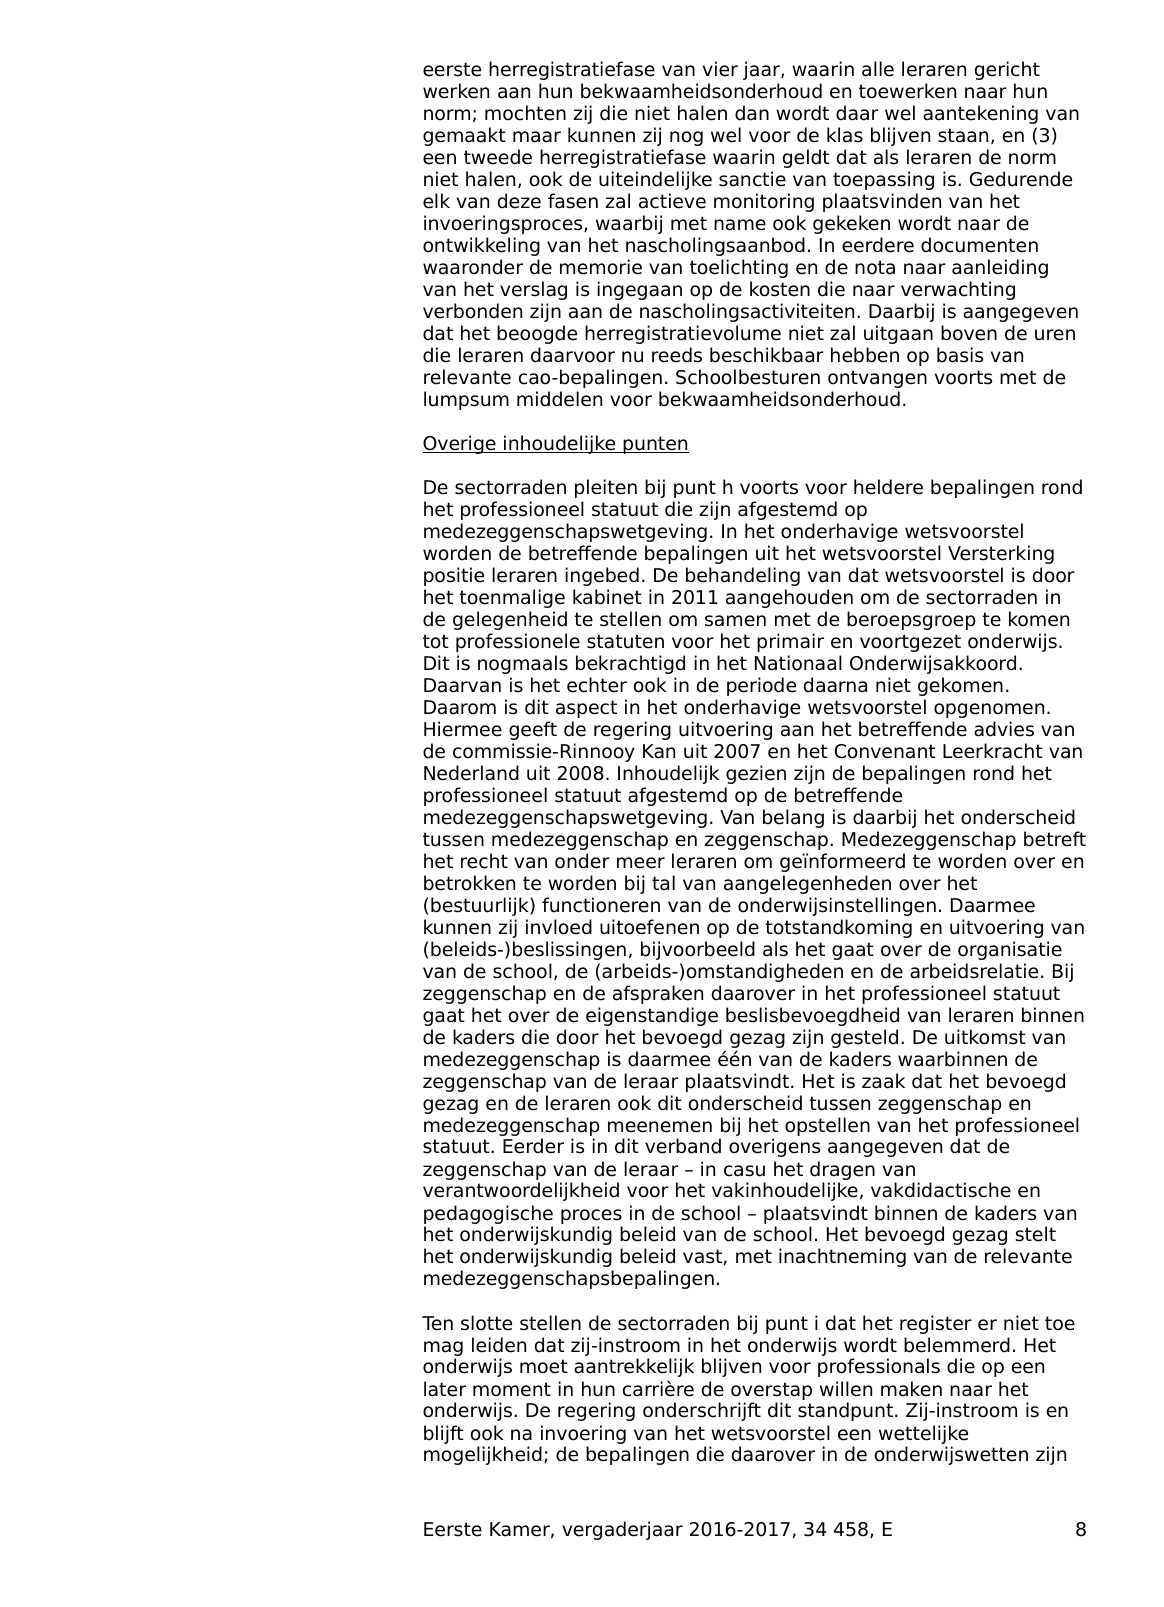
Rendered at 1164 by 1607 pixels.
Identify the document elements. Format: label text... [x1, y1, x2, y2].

text De sectorraden pleiten bij punt h voorts voor heldere bepalingen rond het professioneel statuut die zijn afgestemd op medezeggenschapswetgeving. In het onderhavige wetsvoorstel worden de betreffende bepalingen uit het wetsvoorstel Versterking positie leraren ingebed. De behandeling van dat wetsvoorstel is door het toenmalige kabinet in 2011 aangehouden om de sectorraden in de gelegenheid te stellen om samen met de beroepsgroep te komen tot professionele statuten voor het primair en voortgezet onderwijs. Dit is nogmaals bekrachtigd in het Nationaal Onderwijsakkoord. Daarvan is het echter ook in de periode daarna niet gekomen. Daarom is dit aspect in het onderhavige wetsvoorstel opgenomen. Hiermee geeft de regering uitvoering aan het betreffende advies van de commissie-Rinnooy Kan uit 2007 en het Convenant Leerkracht van Nederland uit 2008. Inhoudelijk gezien zijn de bepalingen rond het professioneel statuut afgestemd op de betreffende medezeggenschapswetgeving. Van belang is daarbij het onderscheid tussen medezeggenschap en zeggenschap. Medezeggenschap betreft het recht van onder meer leraren om geïnformeerd te worden over en betrokken te worden bij tal van aangelegenheden over het (bestuurlijk) functioneren van de onderwijsinstellingen. Daarmee kunnen zij invloed uitoefenen op de totstandkoming en uitvoering van (beleids-)beslissingen, bijvoorbeeld als het gaat over de organisatie van de school, de (arbeids-)omstandigheden en de arbeidsrelatie. Bij zeggenschap en de afspraken daarover in het professioneel statuut gaat het over de eigenstandige beslisbevoegdheid van leraren binnen de kaders die door het bevoegd gezag zijn gesteld. De uitkomst van medezeggenschap is daarmee één van de kaders waarbinnen de zeggenschap van de leraar plaatsvindt. Het is zaak dat het bevoegd gezag en de leraren ook dit onderscheid tussen zeggenschap en medezeggenschap meenemen bij het opstellen van het professioneel statuut. Eerder is in dit verband overigens aangegeven dat de zeggenschap van de leraar – in casu het dragen van verantwoordelijkheid voor het vakinhoudelijke, vakdidactische en pedagogische proces in de school – plaatsvindt binnen de kaders van het onderwijskundig beleid van de school. Het bevoegd gezag stelt het onderwijskundig beleid vast, met inachtneming van de relevante medezeggenschapsbepalingen. [422, 477, 1087, 1290]
text Ten slotte stellen de sectorraden bij punt i dat het register er niet toe mag leiden dat zij-instroom in het onderwijs wordt belemmerd. Het onderwijs moet aantrekkelijk blijven voor professionals die op een later moment in hun carrière de overstap willen maken naar het onderwijs. De regering onderschrijft dit standpunt. Zij-instroom is en blijft ook na invoering van het wetsvoorstel een wettelijke mogelijkheid; de bepalingen die daarover in de onderwijswetten zijn [422, 1312, 1087, 1466]
text eerste herregistratiefase van vier jaar, waarin alle leraren gericht werken aan hun bekwaamheidsonderhoud en toewerken naar hun norm; mochten zij die niet halen dan wordt daar wel aantekening van gemaakt maar kunnen zij nog wel voor de klas blijven staan, en (3) een tweede herregistratiefase waarin geldt dat als leraren de norm niet halen, ook de uiteindelijke sanctie van toepassing is. Gedurende elk van deze fasen zal actieve monitoring plaatsvinden van het invoeringsproces, waarbij met name ook gekeken wordt naar de ontwikkeling van het nascholingsaanbod. In eerdere documenten waaronder de memorie van toelichting en de nota naar aanleiding van het verslag is ingegaan op de kosten die naar verwachting verbonden zijn aan de nascholingsactiviteiten. Daarbij is aangegeven dat het beoogde herregistratievolume niet zal uitgaan boven de uren die leraren daarvoor nu reeds beschikbaar hebben op basis van relevante cao-bepalingen. Schoolbesturen ontvangen voorts met de lumpsum middelen voor bekwaamheidsonderhoud. [422, 59, 1087, 411]
subtitle Overige inhoudelijke punten [422, 433, 1087, 455]
